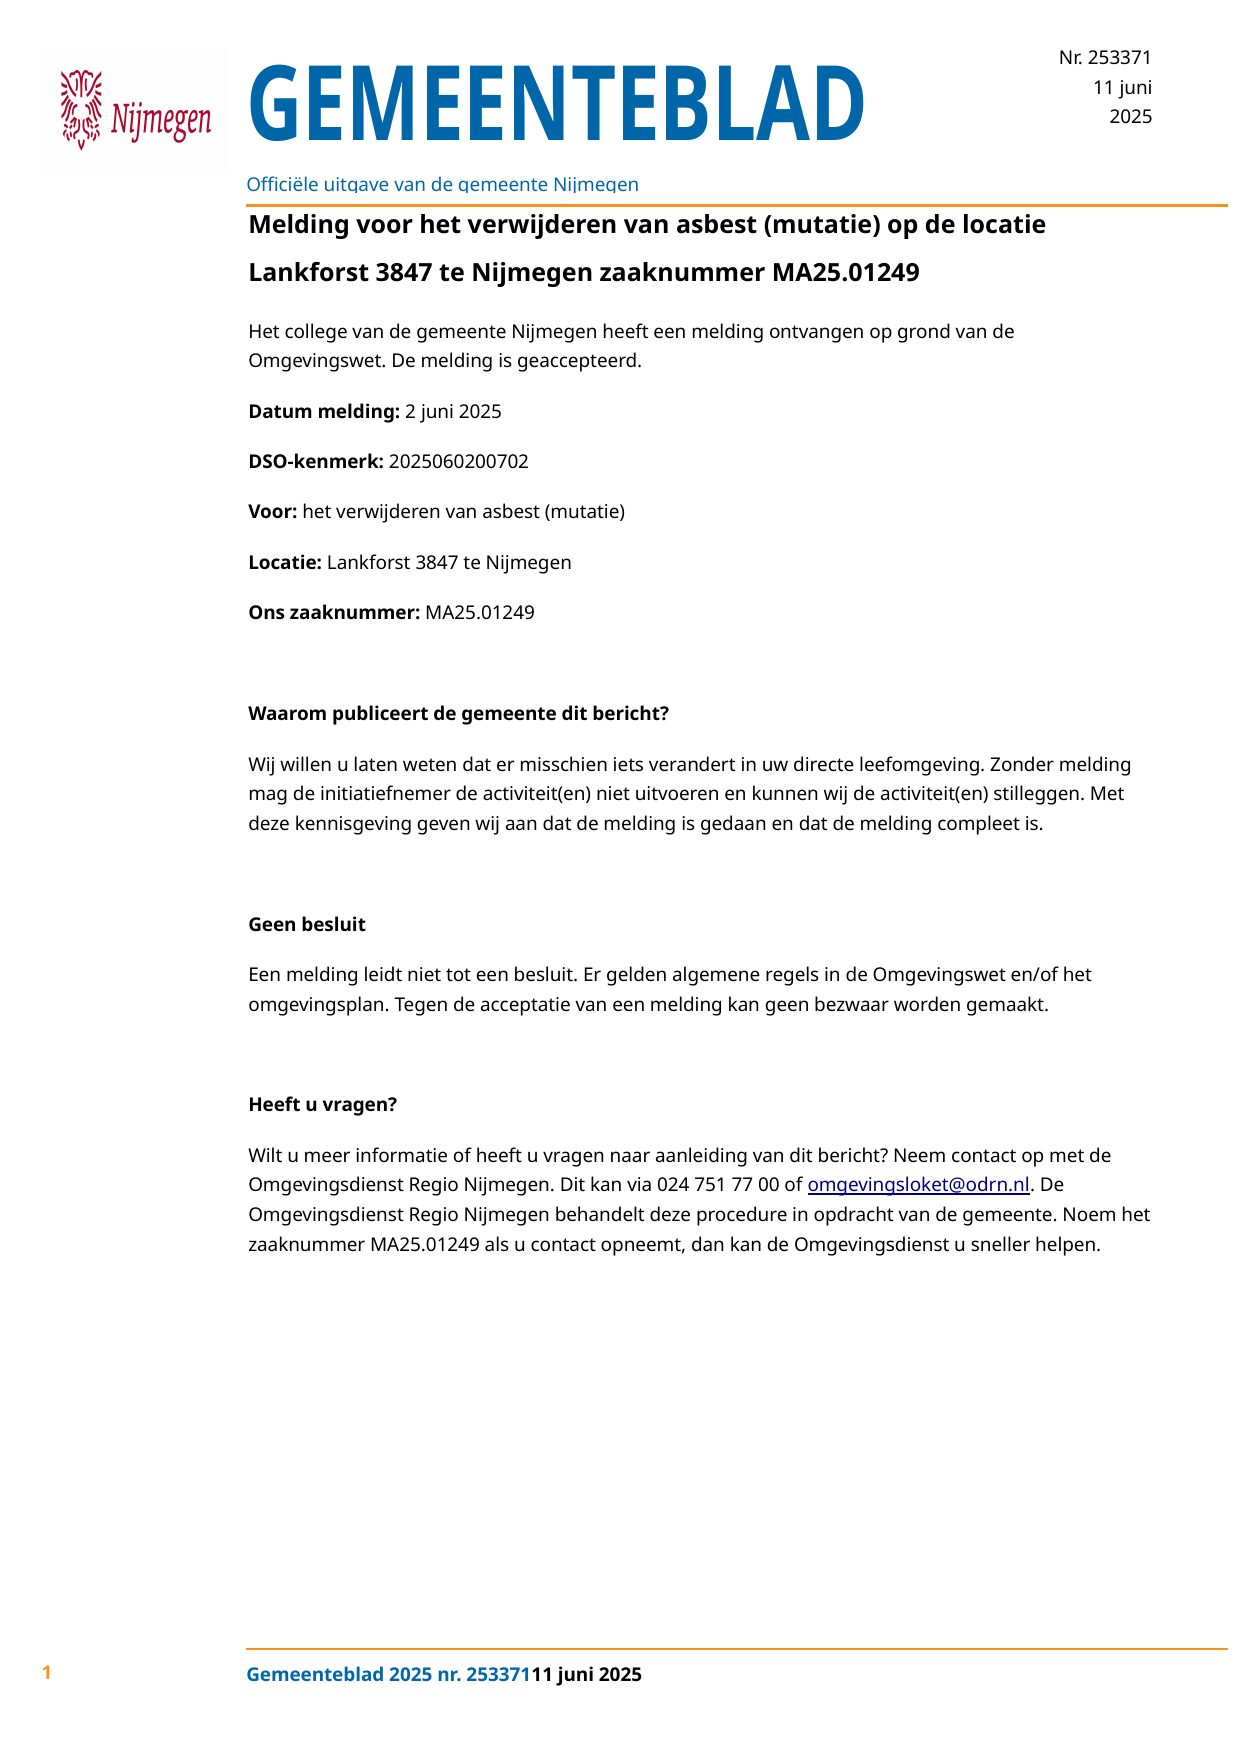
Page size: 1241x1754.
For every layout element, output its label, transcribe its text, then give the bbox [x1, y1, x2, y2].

text Heeft u vragen? [248, 1092, 1152, 1117]
text Datum melding: 2 juni 2025 [248, 398, 1152, 424]
picture [41, 47, 231, 172]
text Voor: het verwijderen van asbest (mutatie) [248, 499, 1152, 524]
text Geen besluit [248, 911, 1152, 937]
text Waarom publiceert de gemeente dit bericht? [248, 700, 1152, 726]
text Wij willen u laten weten dat er misschien iets verandert in uw directe leefomgeving. Zonder melding mag de initiatiefnemer de activiteit(en) niet uitvoeren en kunnen wij de activiteit(en) stilleggen. Met deze kennisgeving geven wij aan dat de melding is gedaan en dat de melding compleet is. [248, 751, 1152, 836]
text Een melding leidt niet tot een besluit. Er gelden algemene regels in de Omgevingswet en/of het omgevingsplan. Tegen de acceptatie van een melding kan geen bezwaar worden gemaakt. [248, 961, 1152, 1017]
text DSO-kenmerk: 2025060200702 [248, 448, 1152, 474]
text Melding voor het verwijderen van asbest (mutatie) op de locatie Lankforst 3847 te Nijmegen zaaknummer MA25.01249 [248, 207, 1152, 288]
text Het college van de gemeente Nijmegen heeft een melding ontvangen op grond van de Omgevingswet. De melding is geaccepteerd. [248, 318, 1152, 373]
text Ons zaaknummer: MA25.01249 [248, 599, 1152, 625]
text Locatie: Lankforst 3847 te Nijmegen [248, 549, 1152, 575]
text Wilt u meer informatie of heeft u vragen naar aanleiding van dit bericht? Neem contact op met de Omgevingsdienst Regio Nijmegen. Dit kan via 024 751 77 00 of omgevingsloket@odrn.nl. De Omgevingsdienst Regio Nijmegen behandelt deze procedure in opdracht van de gemeente. Noem het zaaknummer MA25.01249 als u contact opneemt, dan kan de Omgevingsdienst u sneller helpen. [248, 1142, 1152, 1257]
